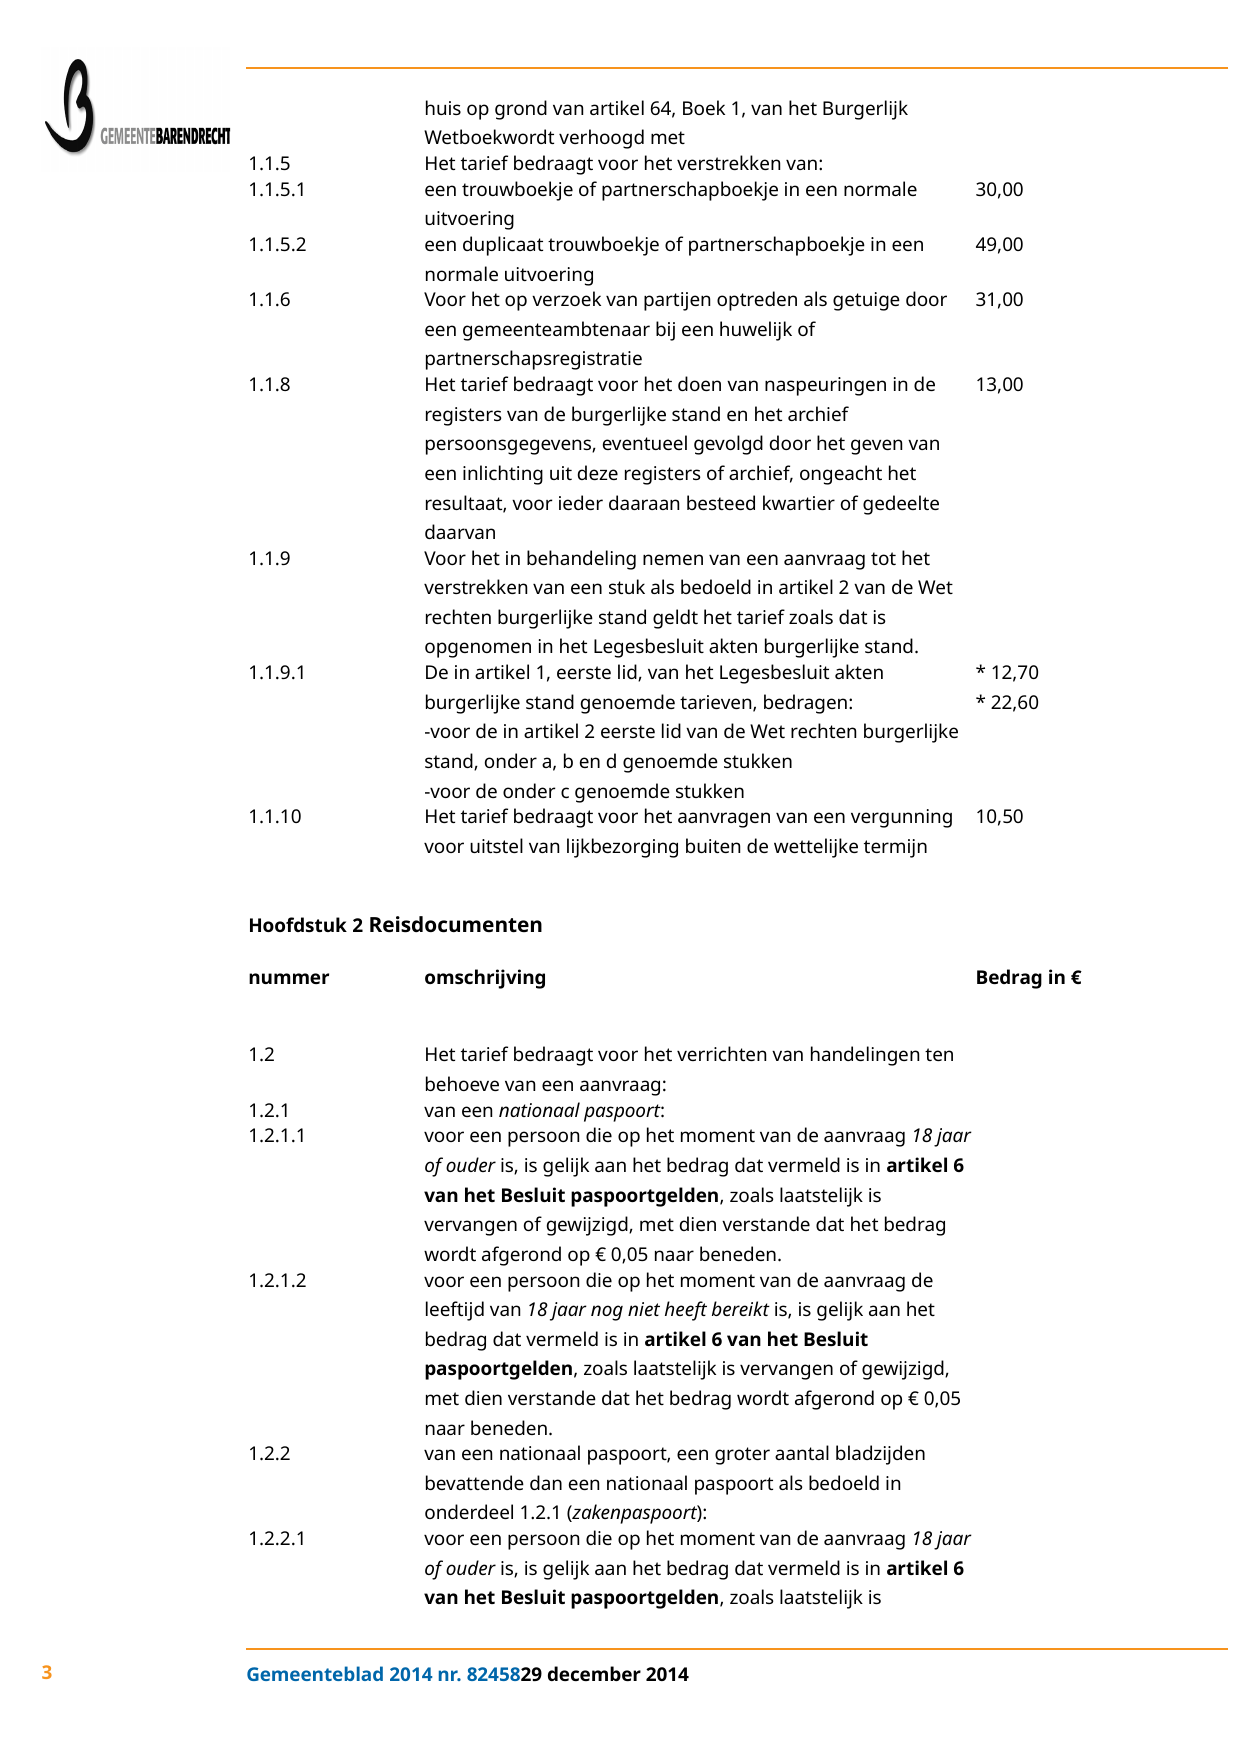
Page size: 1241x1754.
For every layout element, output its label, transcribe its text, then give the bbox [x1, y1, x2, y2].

table_header Het tarief bedraagt voor het verrichten van handelingen ten behoeve van een aanvraag: [424, 1042, 975, 1097]
table_header [975, 1042, 1152, 1097]
table_cell Het tarief bedraagt voor het verstrekken van: [424, 150, 975, 176]
table_cell 1.1.5.1 [248, 176, 424, 231]
table_cell 1.1.10 [248, 804, 424, 859]
table_cell * 12,70 * 22,60 [975, 660, 1152, 803]
picture [41, 47, 231, 172]
table_cell Het tarief bedraagt voor het doen van naspeuringen in de registers van de burgerlijke stand en het archief persoonsgegevens, eventueel gevolgd door het geven van een inlichting uit deze registers of archief, ongeacht het resultaat, voor ieder daaraan besteed kwartier of gedeelte daarvan [424, 371, 975, 545]
table_cell 1.1.9 [248, 545, 424, 659]
table_header Bedrag in € [975, 965, 1152, 990]
table_cell 49,00 [975, 231, 1152, 286]
table_cell voor een persoon die op het moment van de aanvraag de leeftijd van 18 jaar nog niet heeft bereikt is, is gelijk aan het bedrag dat vermeld is in artikel 6 van het Besluit paspoortgelden, zoals laatstelijk is vervangen of gewijzigd, met dien verstande dat het bedrag wordt afgerond op € 0,05 naar beneden. [424, 1267, 975, 1440]
table_cell 1.1.8 [248, 371, 424, 545]
table_cell [975, 1097, 1152, 1123]
table_cell 1.2.1.2 [248, 1267, 424, 1440]
table_cell 1.1.6 [248, 286, 424, 371]
table_cell een trouwboekje of partnerschapboekje in een normale uitvoering [424, 176, 975, 231]
table_cell 30,00 [975, 176, 1152, 231]
table_cell [248, 95, 424, 150]
table_cell een duplicaat trouwboekje of partnerschapboekje in een normale uitvoering [424, 231, 975, 286]
table_cell Voor het op verzoek van partijen optreden als getuige door een gemeenteambtenaar bij een huwelijk of partnerschapsregistratie [424, 286, 975, 371]
table_cell 1.2.1 [248, 1097, 424, 1123]
table_cell 1.1.5 [248, 150, 424, 176]
table_cell De in artikel 1, eerste lid, van het Legesbesluit akten burgerlijke stand genoemde tarieven, bedragen: -voor de in artikel 2 eerste lid van de Wet rechten burgerlijke stand, onder a, b en d genoemde stukken -voor de onder c genoemde stukken [424, 660, 975, 803]
table_header 1.2 [248, 1042, 424, 1097]
table_cell 1.2.1.1 [248, 1123, 424, 1267]
table_cell [975, 1123, 1152, 1267]
table_header omschrijving [424, 965, 975, 990]
table_header nummer [248, 965, 424, 990]
table_cell voor een persoon die op het moment van de aanvraag 18 jaar of ouder is, is gelijk aan het bedrag dat vermeld is in artikel 6 van het Besluit paspoortgelden, zoals laatstelijk is vervangen of gewijzigd, met dien verstande dat het bedrag wordt afgerond op € 0,05 naar beneden. [424, 1123, 975, 1267]
table_cell huis op grond van artikel 64, Boek 1, van het Burgerlijk Wetboekwordt verhoogd met [424, 95, 975, 150]
table_cell 1.2.2 [248, 1440, 424, 1525]
table_cell [975, 95, 1152, 150]
table_cell 13,00 [975, 371, 1152, 545]
table_cell [975, 1440, 1152, 1525]
table_cell Voor het in behandeling nemen van een aanvraag tot het verstrekken van een stuk als bedoeld in artikel 2 van de Wet rechten burgerlijke stand geldt het tarief zoals dat is opgenomen in het Legesbesluit akten burgerlijke stand. [424, 545, 975, 659]
table_cell 31,00 [975, 286, 1152, 371]
table_cell voor een persoon die op het moment van de aanvraag 18 jaar of ouder is, is gelijk aan het bedrag dat vermeld is in artikel 6 van het Besluit paspoortgelden, zoals laatstelijk is [424, 1525, 975, 1610]
table_cell Het tarief bedraagt voor het aanvragen van een vergunning voor uitstel van lijkbezorging buiten de wettelijke termijn [424, 804, 975, 859]
table_cell [975, 545, 1152, 659]
table_cell 1.1.9.1 [248, 660, 424, 803]
table_cell [975, 150, 1152, 176]
table_cell 10,50 [975, 804, 1152, 859]
table_cell 1.2.2.1 [248, 1525, 424, 1610]
table_cell [975, 1267, 1152, 1440]
table_cell [975, 1525, 1152, 1610]
table_cell van een nationaal paspoort: [424, 1097, 975, 1123]
table_cell van een nationaal paspoort, een groter aantal bladzijden bevattende dan een nationaal paspoort als bedoeld in onderdeel 1.2.1 (zakenpaspoort): [424, 1440, 975, 1525]
text Hoofdstuk 2 Reisdocumenten [248, 910, 1152, 939]
table_cell 1.1.5.2 [248, 231, 424, 286]
